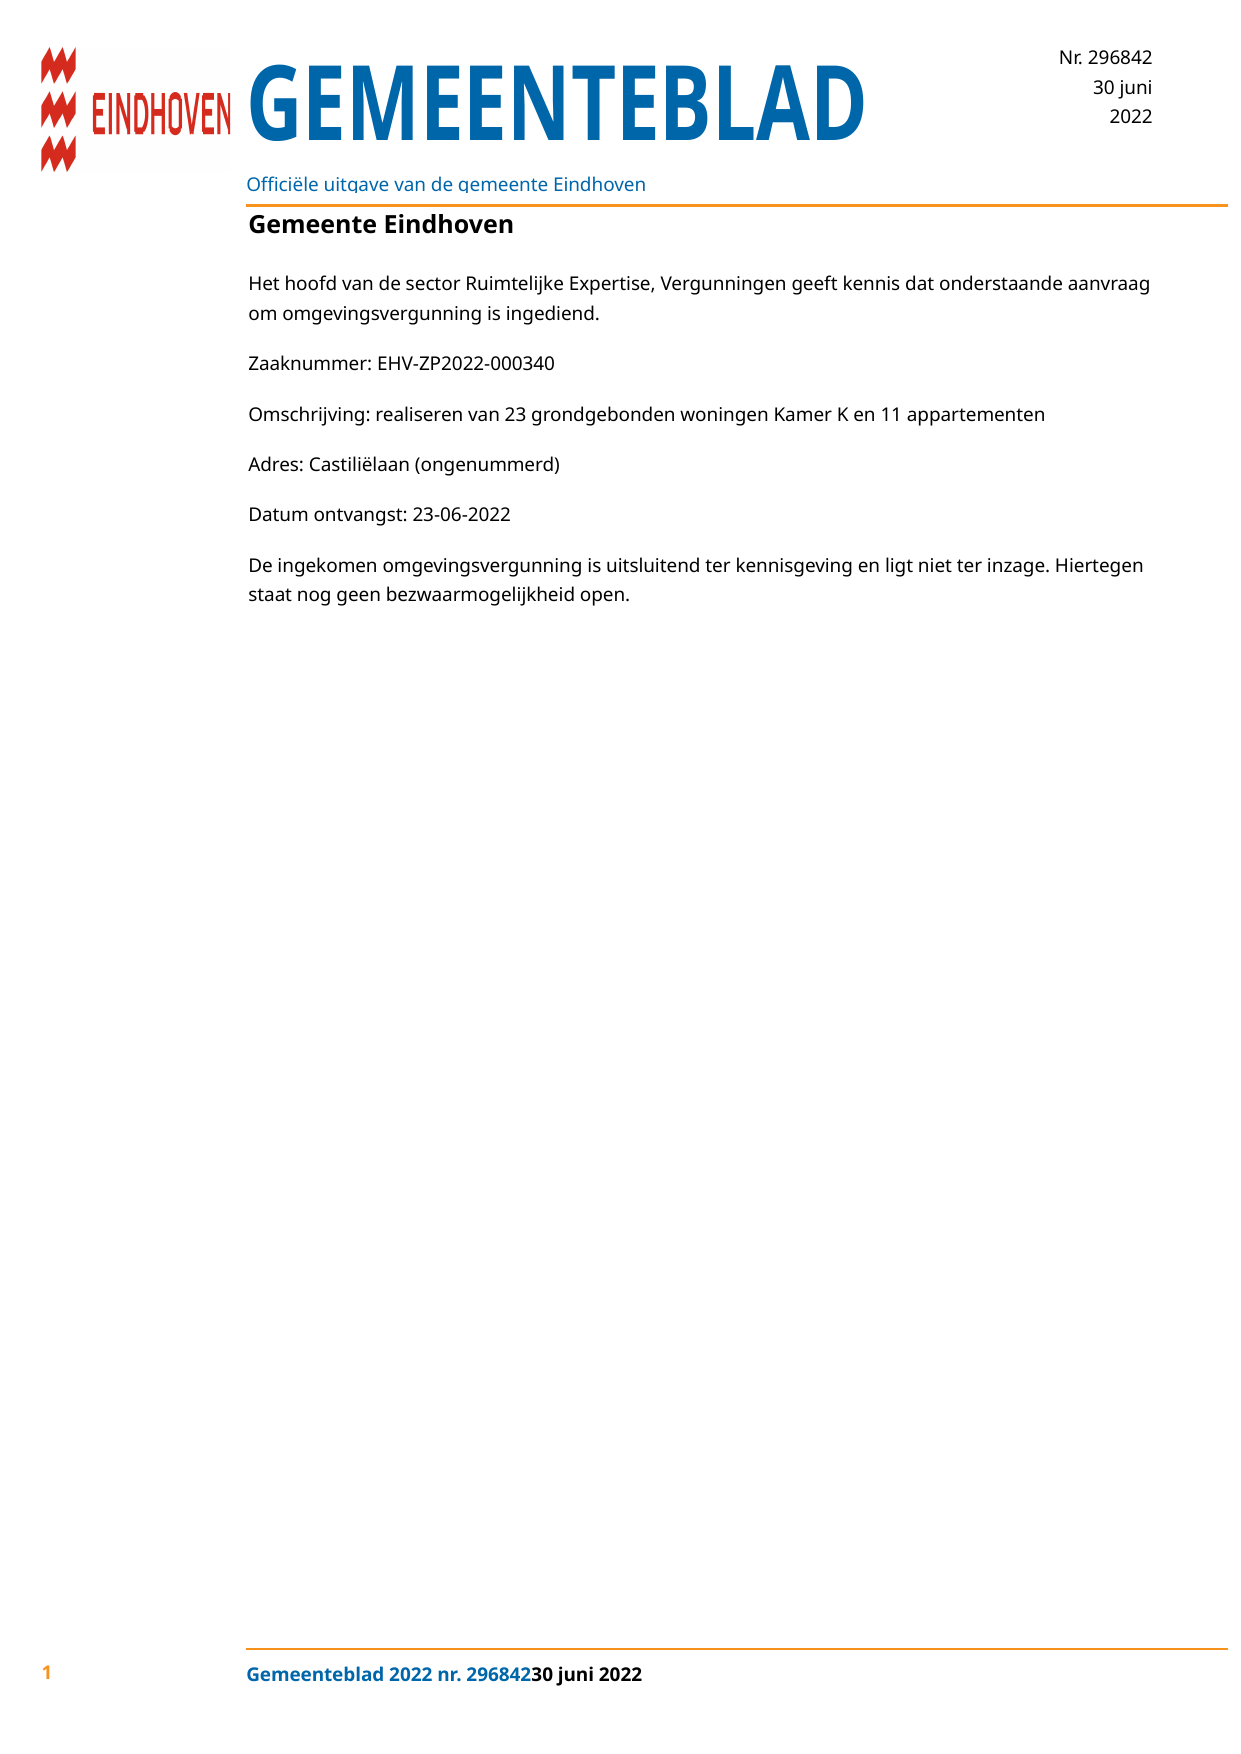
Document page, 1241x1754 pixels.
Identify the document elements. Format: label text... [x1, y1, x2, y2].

text Datum ontvangst: 23-06-2022 [248, 502, 1152, 527]
picture [41, 47, 231, 172]
text Omschrijving: realiseren van 23 grondgebonden woningen Kamer K en 11 appartementen [248, 401, 1152, 426]
text Het hoofd van de sector Ruimtelijke Expertise, Vergunningen geeft kennis dat onderstaande aanvraag om omgevingsvergunning is ingediend. [248, 270, 1152, 326]
text Gemeente Eindhoven [248, 207, 1152, 241]
text Zaaknummer: EHV-ZP2022-000340 [248, 350, 1152, 376]
text Adres: Castiliëlaan (ongenummerd) [248, 451, 1152, 477]
text De ingekomen omgevingsvergunning is uitsluitend ter kennisgeving en ligt niet ter inzage. Hiertegen staat nog geen bezwaarmogelijkheid open. [248, 552, 1152, 607]
